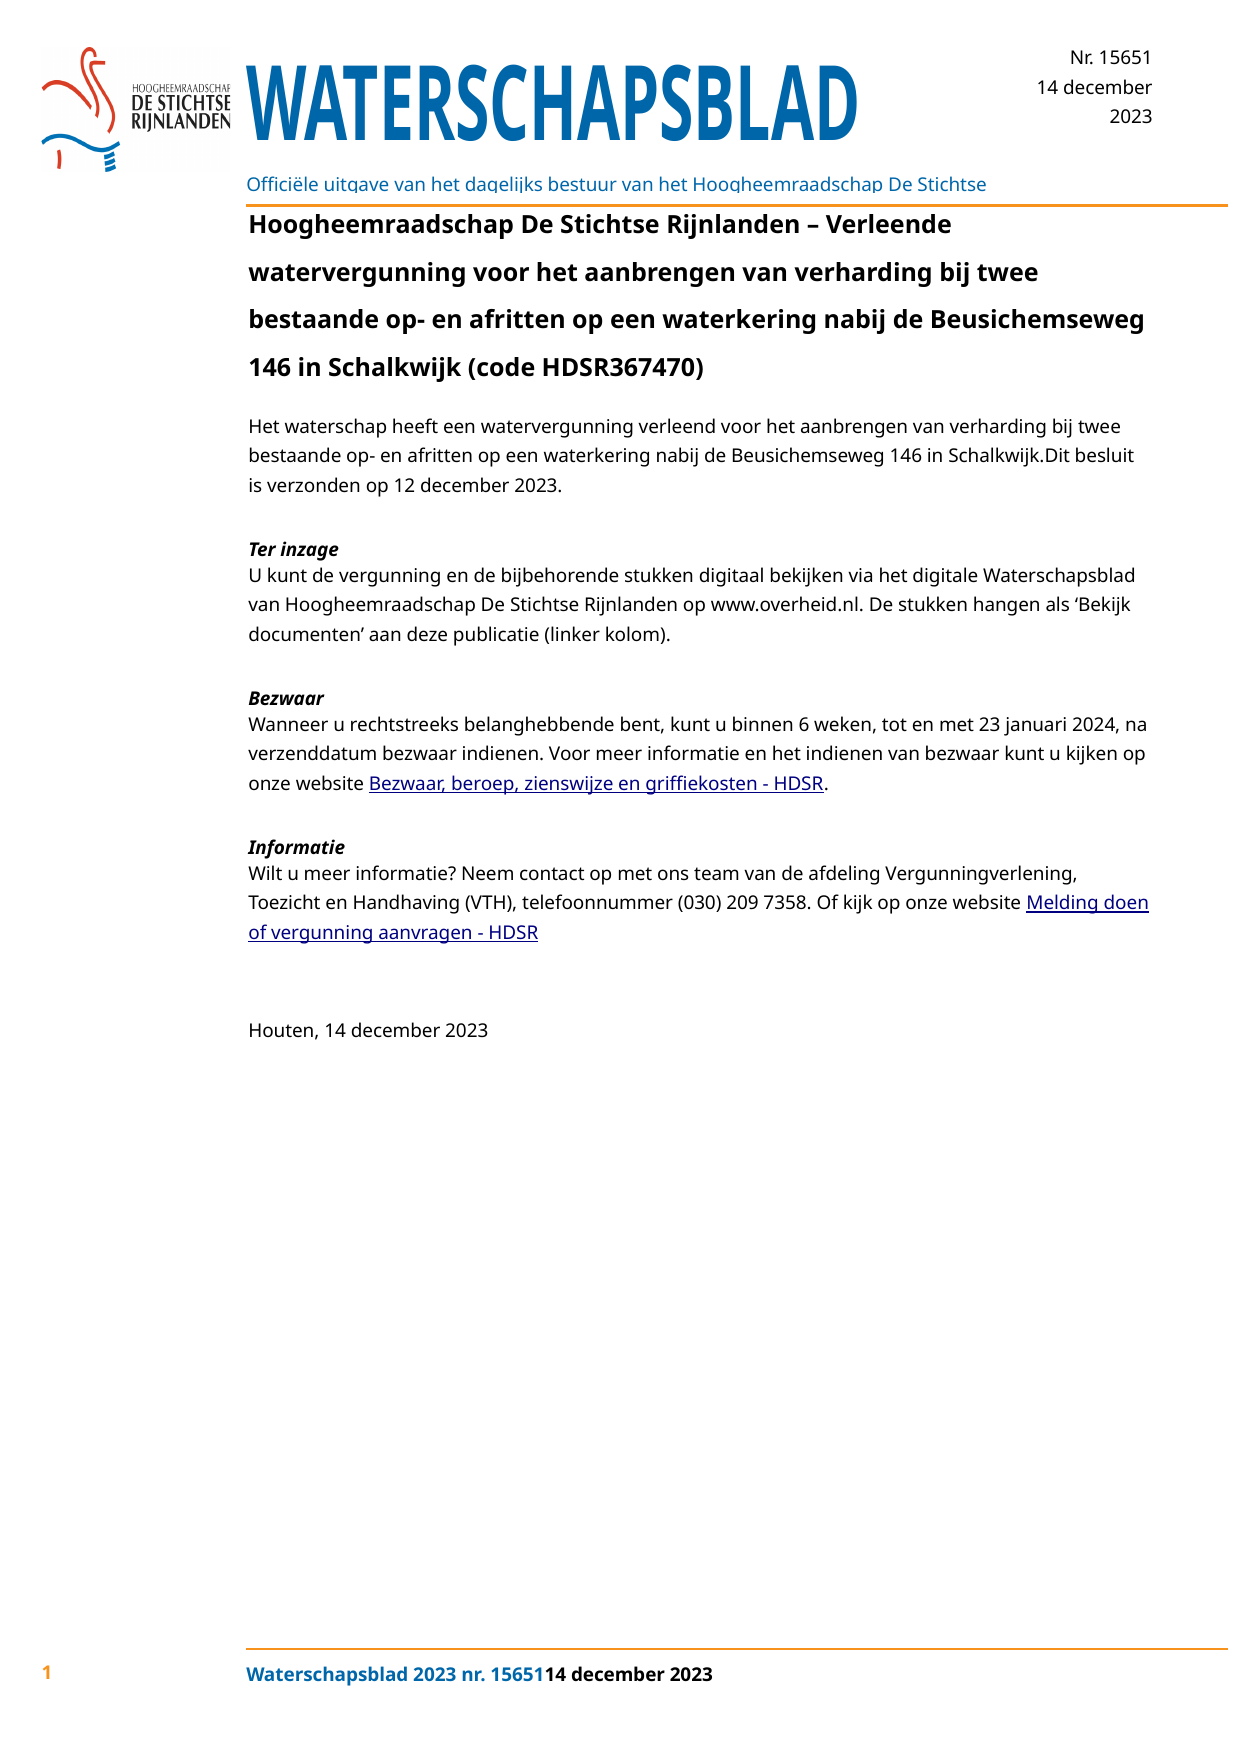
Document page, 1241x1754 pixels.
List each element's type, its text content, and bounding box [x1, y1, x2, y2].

text Wilt u meer informatie? Neem contact op met ons team van de afdeling Vergunningverlening, Toezicht en Handhaving (VTH), telefoonnummer (030) 209 7358. Of kijk op onze website Melding doen of vergunning aanvragen - HDSR [248, 860, 1152, 944]
text Hoogheemraadschap De Stichtse Rijnlanden – Verleende watervergunning voor het aanbrengen van verharding bij twee bestaande op- en afritten op een waterkering nabij de Beusichemseweg 146 in Schalkwijk (code HDSR367470) [248, 207, 1152, 384]
text U kunt de vergunning en de bijbehorende stukken digitaal bekijken via het digitale Waterschapsblad van Hoogheemraadschap De Stichtse Rijnlanden op www.overheid.nl. De stukken hangen als ‘Bekijk documenten’ aan deze publicatie (linker kolom). [248, 562, 1152, 647]
text Informatie [248, 834, 1152, 860]
text Ter inzage [248, 536, 1152, 562]
text Houten, 14 december 2023 [248, 1017, 1152, 1043]
text Bezwaar [248, 685, 1152, 711]
text Het waterschap heeft een watervergunning verleend voor het aanbrengen van verharding bij twee bestaande op- en afritten op een waterkering nabij de Beusichemseweg 146 in Schalkwijk.Dit besluit is verzonden op 12 december 2023. [248, 413, 1152, 498]
picture [41, 47, 231, 172]
text Wanneer u rechtstreeks belanghebbende bent, kunt u binnen 6 weken, tot en met 23 januari 2024, na verzenddatum bezwaar indienen. Voor meer informatie en het indienen van bezwaar kunt u kijken op onze website Bezwaar, beroep, zienswijze en griffiekosten - HDSR. [248, 711, 1152, 796]
